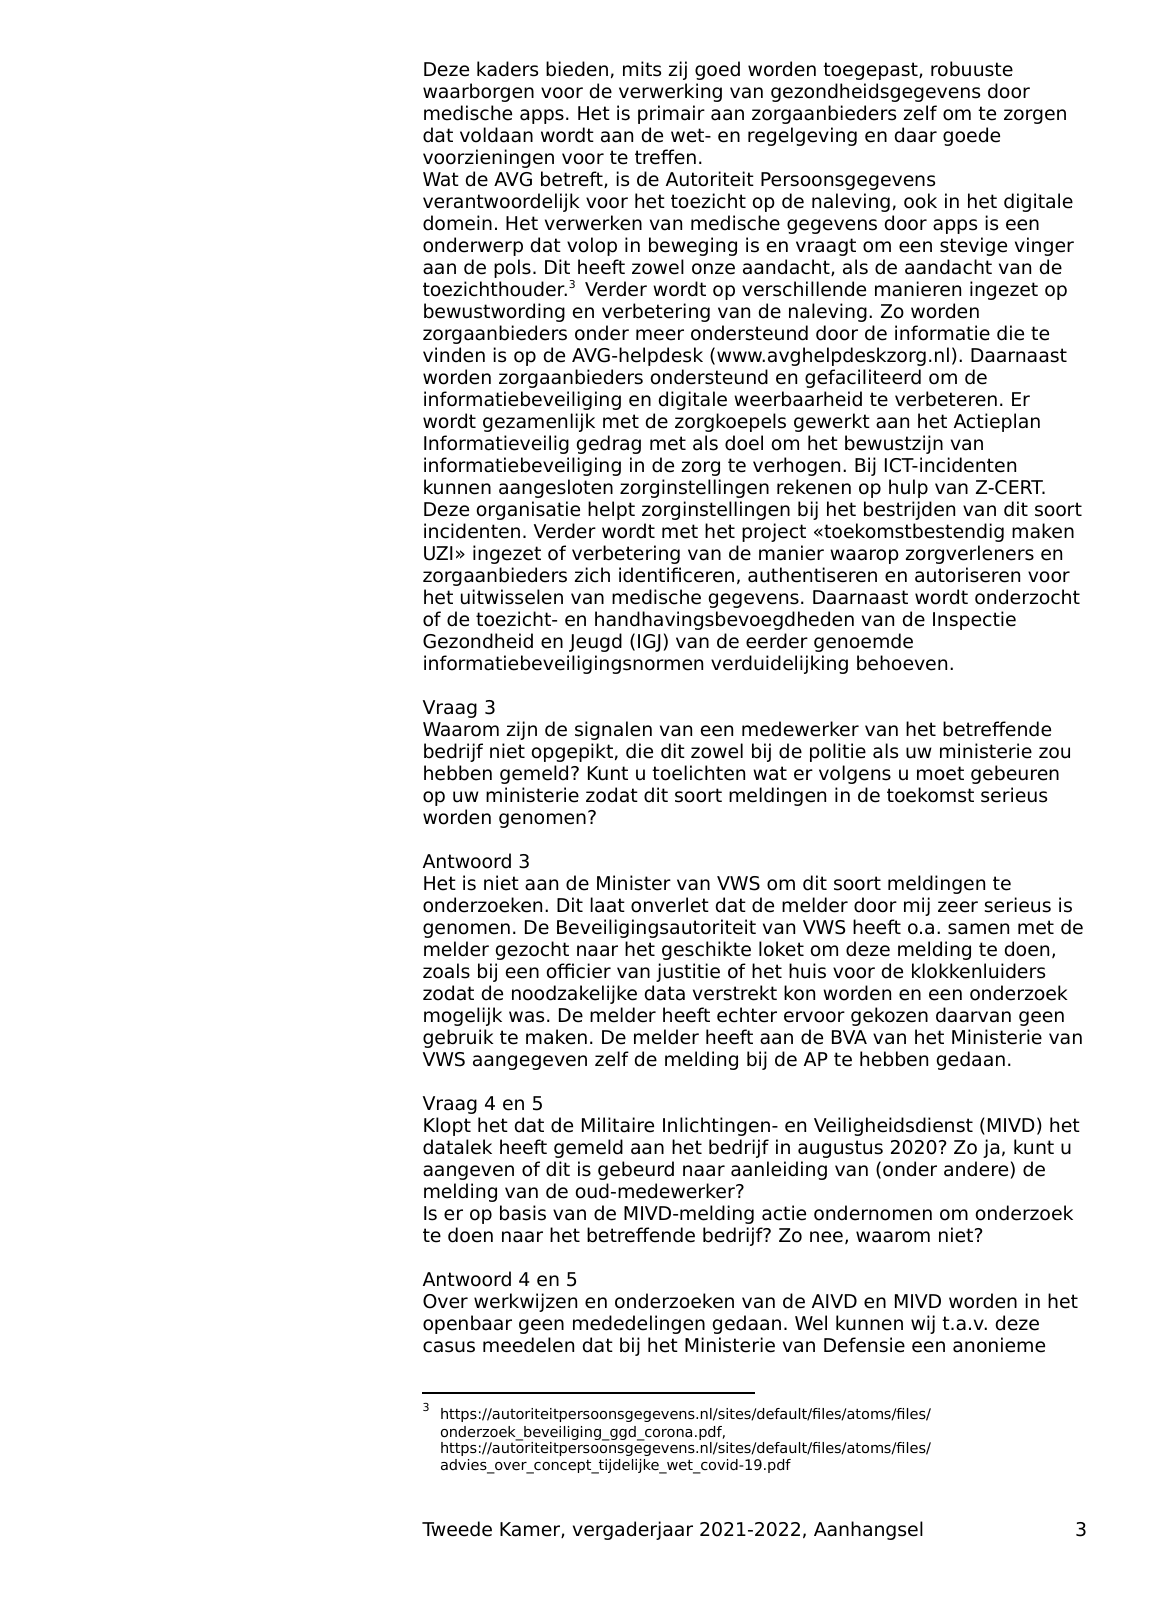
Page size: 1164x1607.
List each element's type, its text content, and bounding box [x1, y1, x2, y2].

text Antwoord 3 [422, 851, 1087, 873]
text Wat de AVG betreft, is de Autoriteit Persoonsgegevens verantwoordelijk voor het toezicht op de naleving, ook in het digitale domein. Het verwerken van medische gegevens door apps is een onderwerp dat volop in beweging is en vraagt om een stevige vinger aan de pols. Dit heeft zowel onze aandacht, als de aandacht van de toezichthouder. Verder wordt op verschillende manieren ingezet op bewustwording en verbetering van de naleving. Zo worden zorgaanbieders onder meer ondersteund door de informatie die te vinden is op de AVG-helpdesk (www.avghelpdeskzorg.nl). Daarnaast worden zorgaanbieders ondersteund en gefaciliteerd om de informatiebeveiliging en digitale weerbaarheid te verbeteren. Er wordt gezamenlijk met de zorgkoepels gewerkt aan het Actieplan Informatieveilig gedrag met als doel om het bewustzijn van informatiebeveiliging in de zorg te verhogen. Bij ICT-incidenten kunnen aangesloten zorginstellingen rekenen op hulp van Z-CERT. Deze organisatie helpt zorginstellingen bij het bestrijden van dit soort incidenten. Verder wordt met het project «toekomstbestendig maken UZI» ingezet of verbetering van de manier waarop zorgverleners en zorgaanbieders zich identificeren, authentiseren en autoriseren voor het uitwisselen van medische gegevens. Daarnaast wordt onderzocht of de toezicht- en handhavingsbevoegdheden van de Inspectie Gezondheid en Jeugd (IGJ) van de eerder genoemde informatiebeveiligingsnormen verduidelijking behoeven. [422, 169, 1087, 674]
text Deze kaders bieden, mits zij goed worden toegepast, robuuste waarborgen voor de verwerking van gezondheidsgegevens door medische apps. Het is primair aan zorgaanbieders zelf om te zorgen dat voldaan wordt aan de wet- en regelgeving en daar goede voorzieningen voor te treffen. [422, 59, 1087, 169]
text Vraag 3 [422, 697, 1087, 719]
text Over werkwijzen en onderzoeken van de AIVD en MIVD worden in het openbaar geen mededelingen gedaan. Wel kunnen wij t.a.v. deze casus meedelen dat bij het Ministerie van Defensie een anonieme [422, 1291, 1087, 1357]
text Antwoord 4 en 5 [422, 1269, 1087, 1291]
text Is er op basis van de MIVD-melding actie ondernomen om onderzoek te doen naar het betreffende bedrijf? Zo nee, waarom niet? [422, 1203, 1087, 1247]
text Vraag 4 en 5 [422, 1093, 1087, 1115]
text Klopt het dat de Militaire Inlichtingen- en Veiligheidsdienst (MIVD) het datalek heeft gemeld aan het bedrijf in augustus 2020? Zo ja, kunt u aangeven of dit is gebeurd naar aanleiding van (onder andere) de melding van de oud-medewerker? [422, 1115, 1087, 1203]
text Het is niet aan de Minister van VWS om dit soort meldingen te onderzoeken. Dit laat onverlet dat de melder door mij zeer serieus is genomen. De Beveiligingsautoriteit van VWS heeft o.a. samen met de melder gezocht naar het geschikte loket om deze melding te doen, zoals bij een officier van justitie of het huis voor de klokkenluiders zodat de noodzakelijke data verstrekt kon worden en een onderzoek mogelijk was. De melder heeft echter ervoor gekozen daarvan geen gebruik te maken. De melder heeft aan de BVA van het Ministerie van VWS aangegeven zelf de melding bij de AP te hebben gedaan. [422, 873, 1087, 1071]
text Waarom zijn de signalen van een medewerker van het betreffende bedrijf niet opgepikt, die dit zowel bij de politie als uw ministerie zou hebben gemeld? Kunt u toelichten wat er volgens u moet gebeuren op uw ministerie zodat dit soort meldingen in de toekomst serieus worden genomen? [422, 719, 1087, 828]
text https://autoriteitpersoonsgegevens.nl/sites/default/files/atoms/files/onderzoek_beveiliging_ggd_corona.pdf, https://autoriteitpersoonsgegevens.nl/sites/default/files/atoms/files/advies_over_concept_tijdelijke_wet_covid-19.pdf [422, 1402, 1087, 1474]
